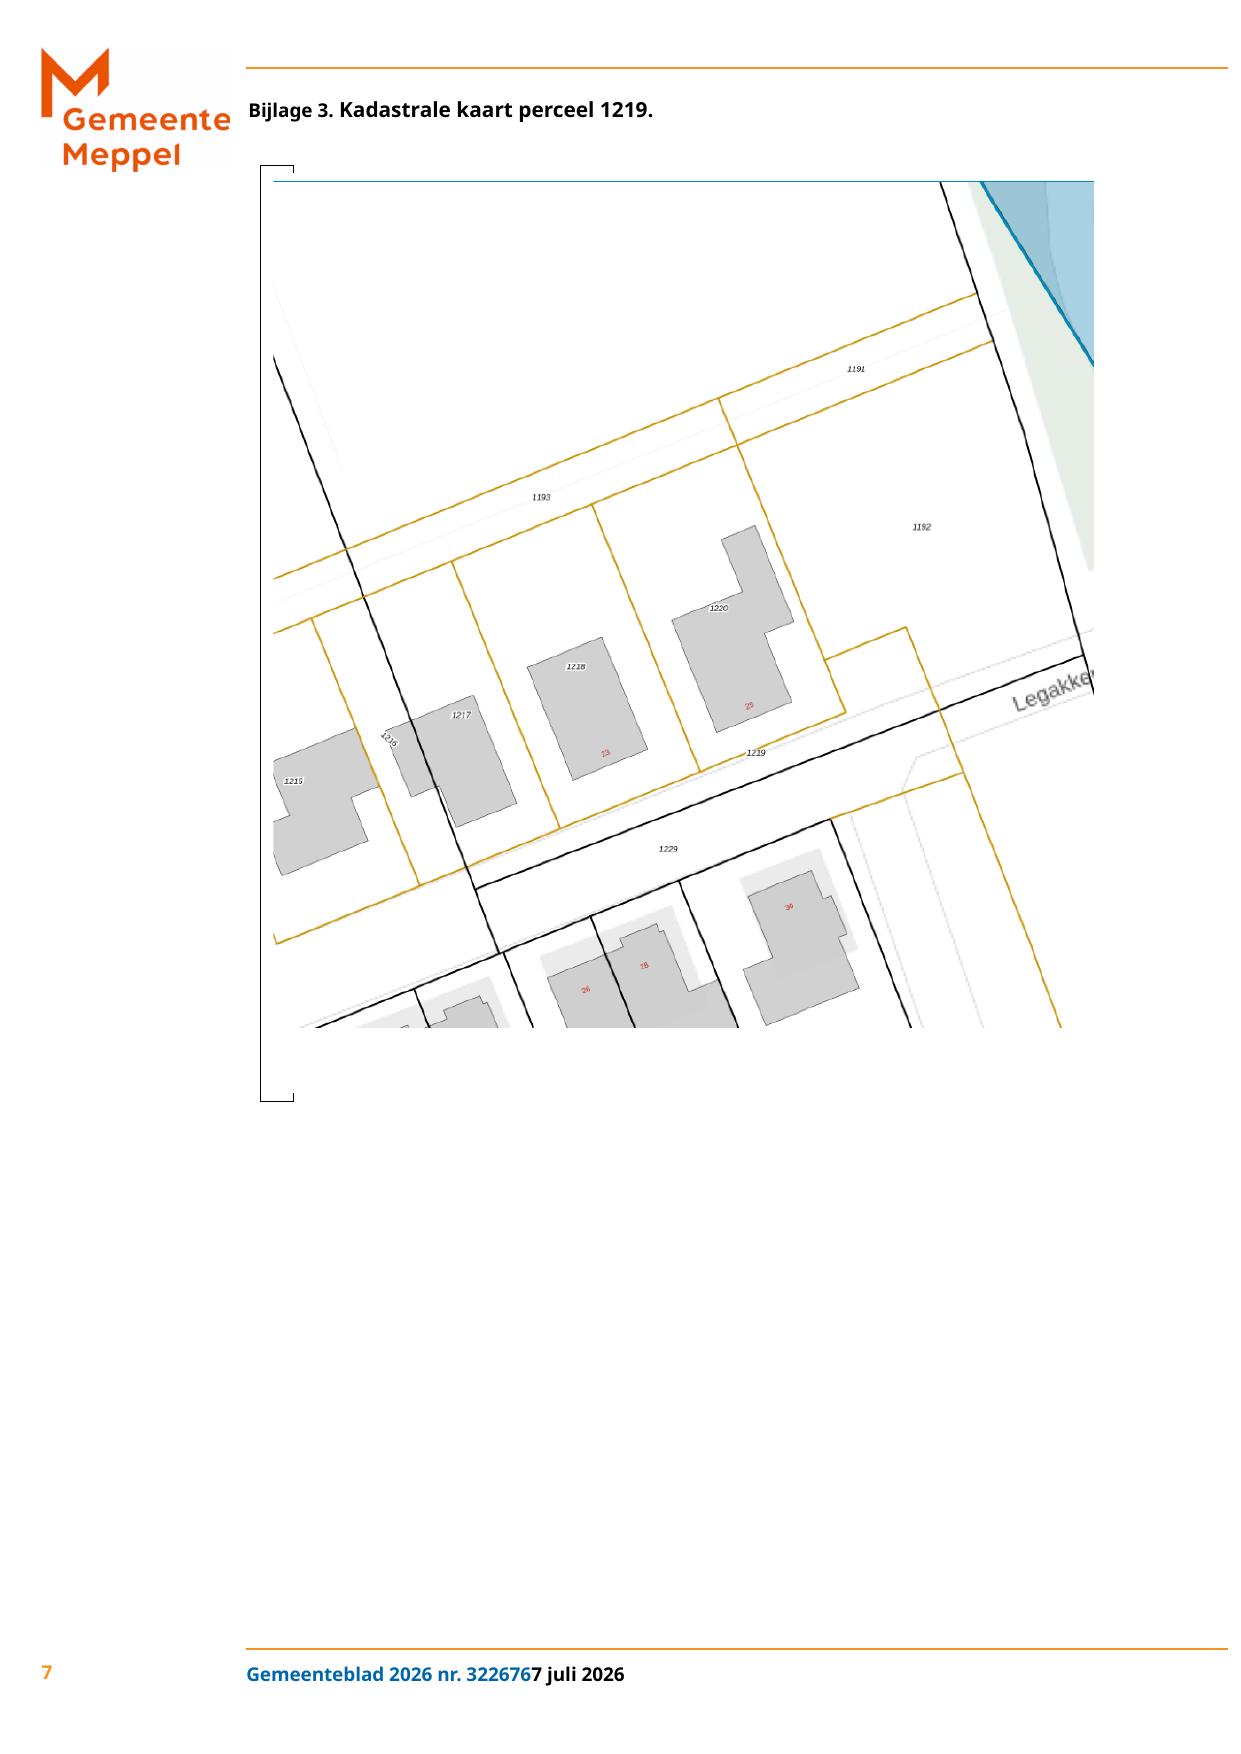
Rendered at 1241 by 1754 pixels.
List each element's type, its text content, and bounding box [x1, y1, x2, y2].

picture [41, 47, 231, 172]
picture [268, 173, 1096, 1093]
text Bijlage 3. Kadastrale kaart perceel 1219. [248, 95, 1152, 123]
